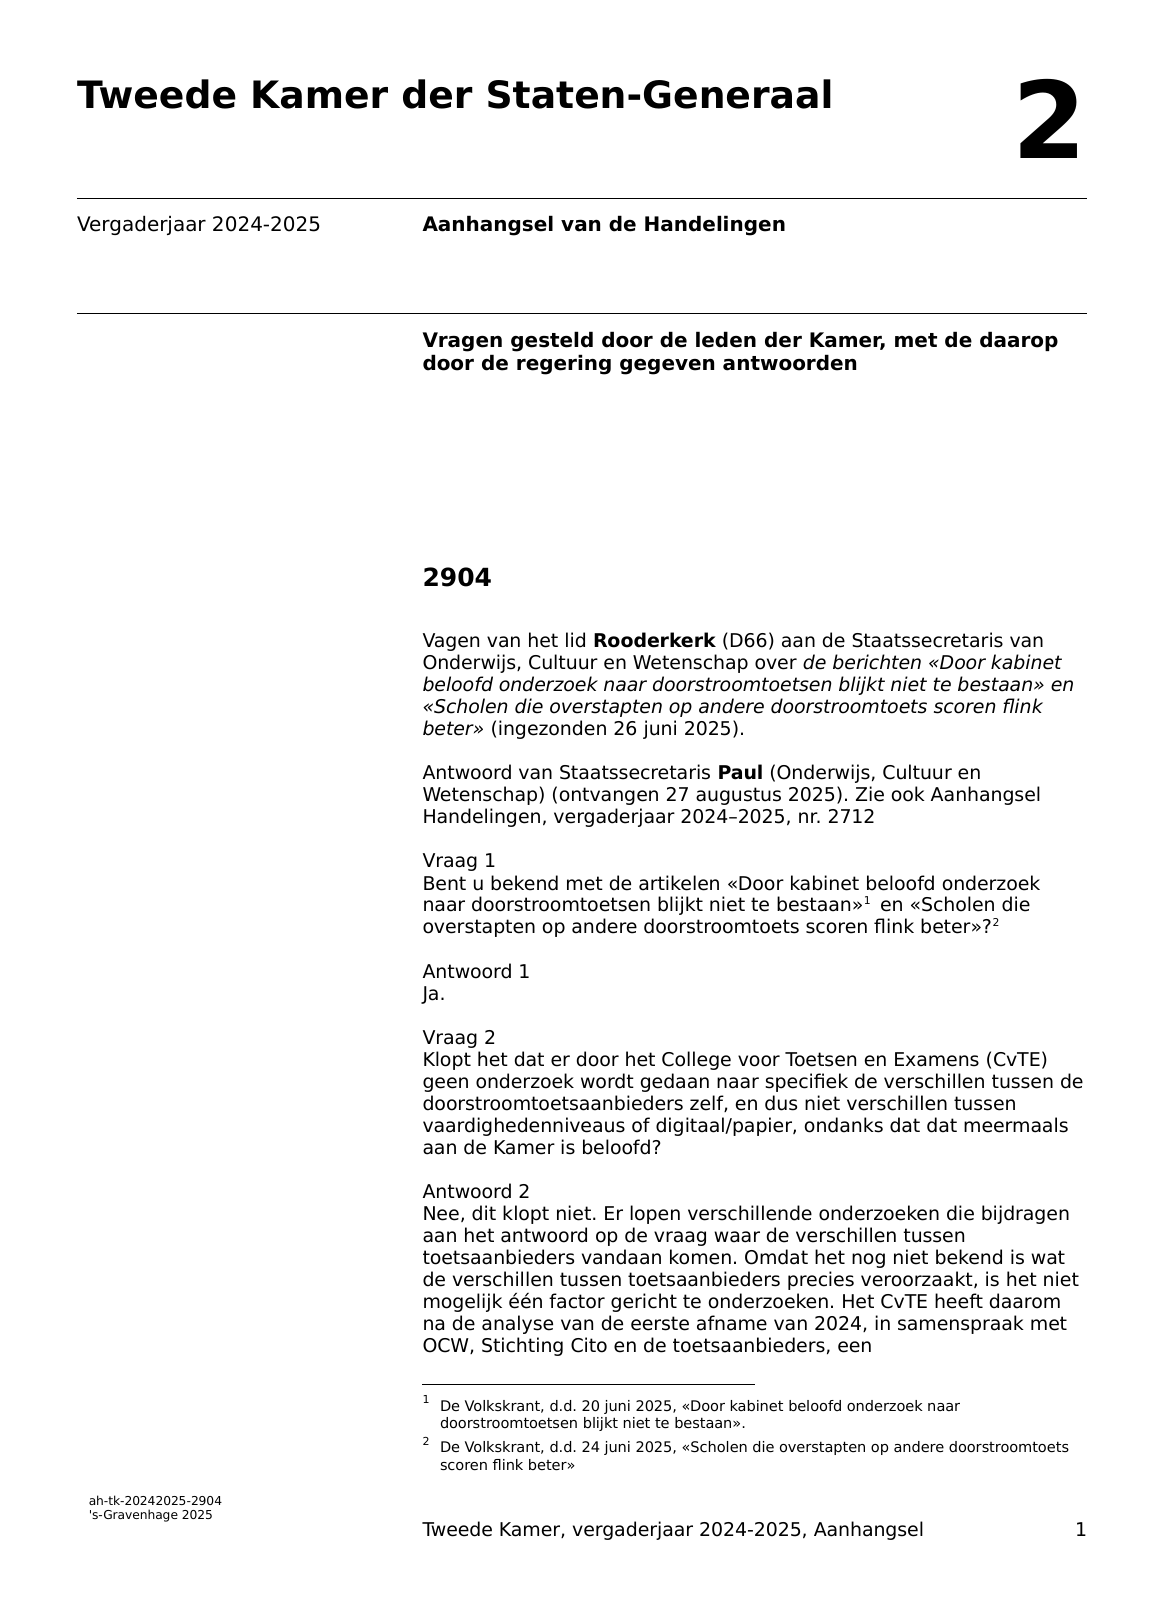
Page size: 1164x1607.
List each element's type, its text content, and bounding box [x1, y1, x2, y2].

text Bent u bekend met de artikelen «Door kabinet beloofd onderzoek naar doorstroomtoetsen blijkt niet te bestaan» en «Scholen die overstapten op andere doorstroomtoets scoren flink beter»? [422, 872, 1087, 938]
text 2904 [422, 563, 1087, 592]
text Vagen van het lid Rooderkerk (D66) aan de Staatssecretaris van Onderwijs, Cultuur en Wetenschap over de berichten «Door kabinet beloofd onderzoek naar doorstroomtoetsen blijkt niet te bestaan» en «Scholen die overstapten op andere doorstroomtoets scoren flink beter» (ingezonden 26 juni 2025). [422, 630, 1087, 740]
table_cell [77, 314, 422, 375]
text De Volkskrant, d.d. 24 juni 2025, «Scholen die overstapten op andere doorstroomtoets scoren flink beter» [422, 1435, 1087, 1474]
table_header 2 [886, 59, 1087, 198]
text Antwoord van Staatssecretaris Paul (Onderwijs, Cultuur en Wetenschap) (ontvangen 27 augustus 2025). Zie ook Aanhangsel Handelingen, vergaderjaar 2024–2025, nr. 2712 [422, 762, 1087, 828]
text Antwoord 2 [422, 1181, 1087, 1203]
text Klopt het dat er door het College voor Toetsen en Examens (CvTE) geen onderzoek wordt gedaan naar specifiek de verschillen tussen de doorstroomtoetsaanbieders zelf, en dus niet verschillen tussen vaardighedenniveaus of digitaal/papier, ondanks dat dat meermaals aan de Kamer is beloofd? [422, 1049, 1087, 1158]
text Ja. [422, 982, 1087, 1004]
table_cell Vergaderjaar 2024-2025 [77, 199, 422, 313]
table_header Tweede Kamer der Staten-Generaal [77, 59, 886, 198]
text Vraag 1 [422, 850, 1087, 872]
text Vraag 2 [422, 1027, 1087, 1049]
text Antwoord 1 [422, 961, 1087, 982]
text ah-tk-20242025-2904 [88, 1494, 323, 1508]
text De Volkskrant, d.d. 20 juni 2025, «Door kabinet beloofd onderzoek naar doorstroomtoetsen blijkt niet te bestaan». [422, 1393, 1087, 1432]
table_cell Vragen gesteld door de leden der Kamer, met de daarop door de regering gegeven antwoorden [422, 314, 1087, 375]
table_cell Aanhangsel van de Handelingen [422, 199, 1087, 313]
text Nee, dit klopt niet. Er lopen verschillende onderzoeken die bijdragen aan het antwoord op de vraag waar de verschillen tussen toetsaanbieders vandaan komen. Omdat het nog niet bekend is wat de verschillen tussen toetsaanbieders precies veroorzaakt, is het niet mogelijk één factor gericht te onderzoeken. Het CvTE heeft daarom na de analyse van de eerste afname van 2024, in samenspraak met OCW, Stichting Cito en de toetsaanbieders, een [422, 1203, 1087, 1357]
text 's-Gravenhage 2025 [88, 1508, 323, 1522]
